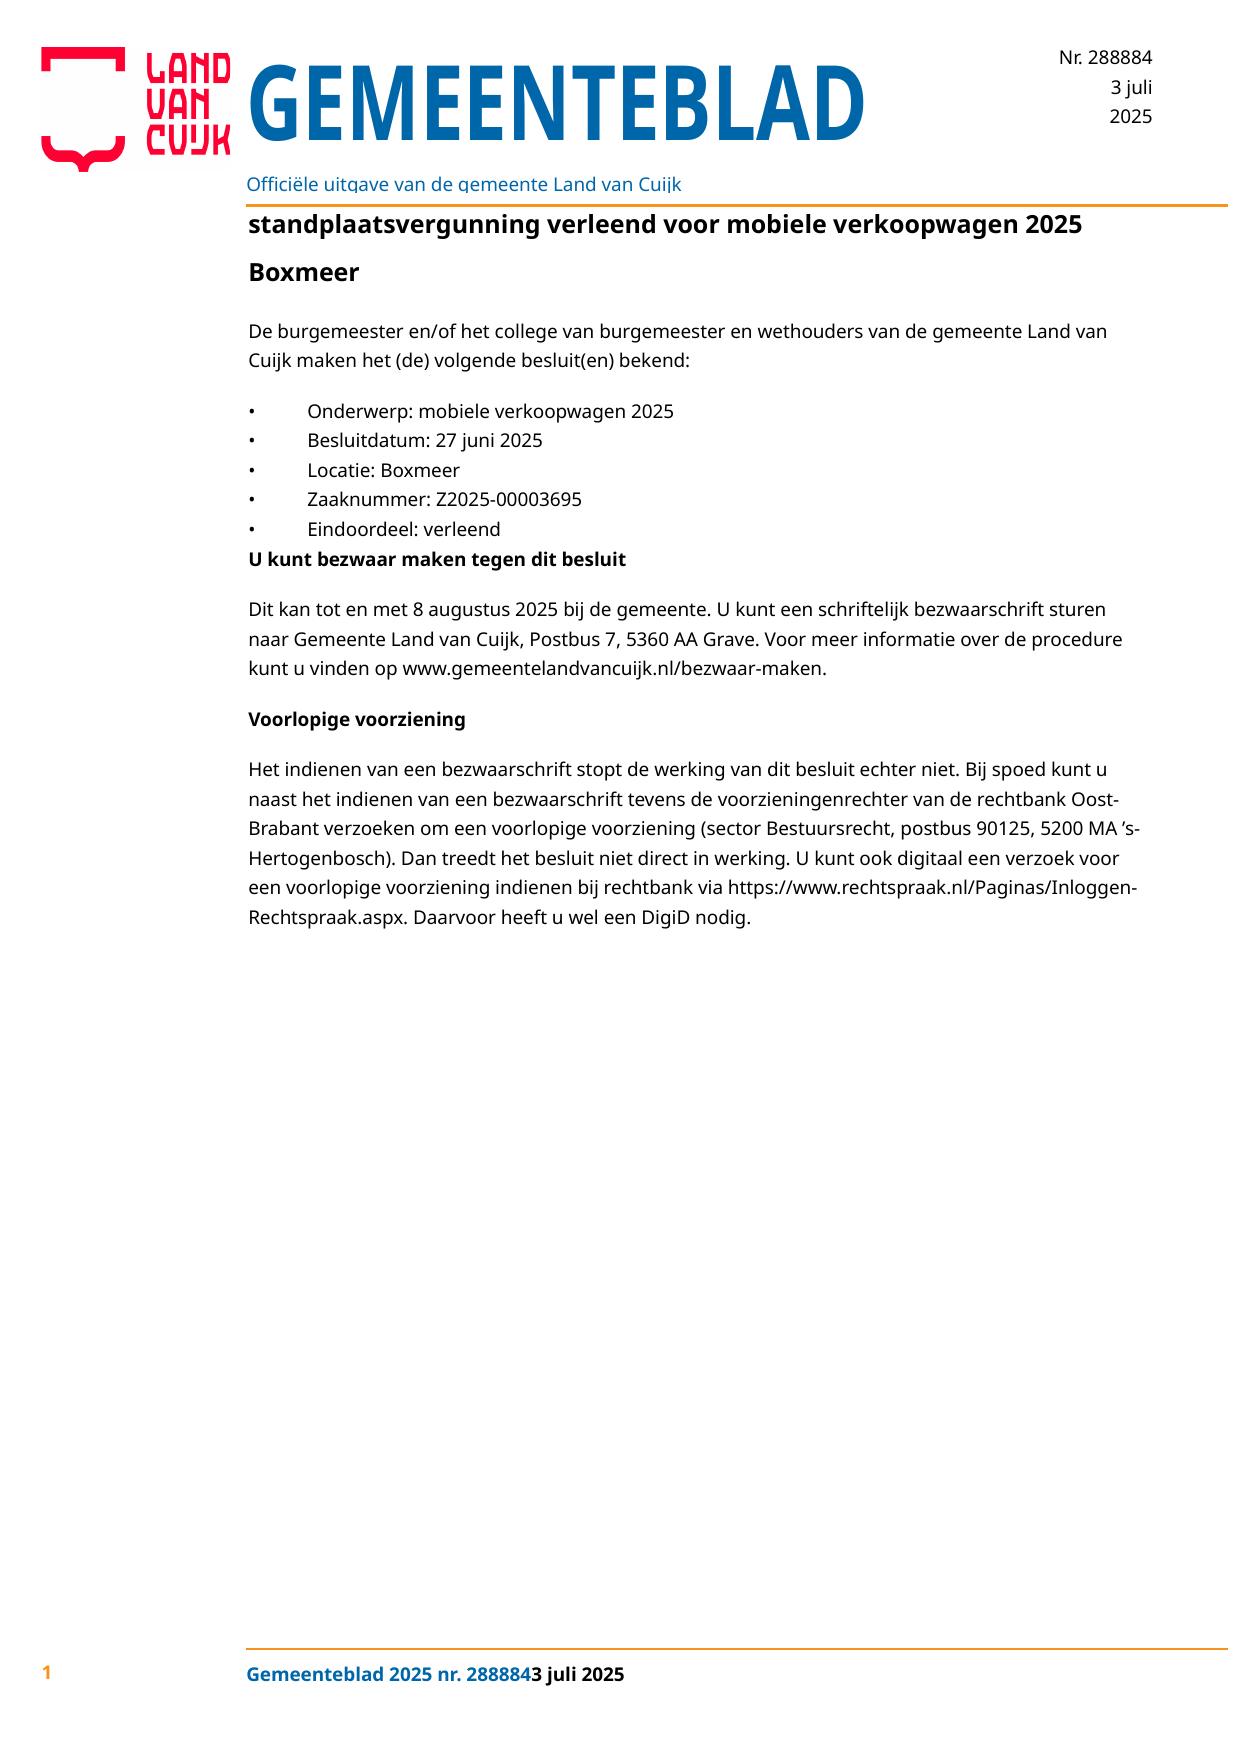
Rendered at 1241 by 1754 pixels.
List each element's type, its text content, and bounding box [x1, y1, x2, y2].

picture [41, 47, 231, 172]
text standplaatsvergunning verleend voor mobiele verkoopwagen 2025 Boxmeer [248, 207, 1152, 288]
list Eindoordeel: verleend [248, 516, 1152, 542]
text De burgemeester en/of het college van burgemeester en wethouders van de gemeente Land van Cuijk maken het (de) volgende besluit(en) bekend: [248, 318, 1152, 373]
text U kunt bezwaar maken tegen dit besluit [248, 546, 1152, 572]
text Het indienen van een bezwaarschrift stopt de werking van dit besluit echter niet. Bij spoed kunt u naast het indienen van een bezwaarschrift tevens de voorzieningenrechter van de rechtbank Oost-Brabant verzoeken om een voorlopige voorziening (sector Bestuursrecht, postbus 90125, 5200 MA ’s-Hertogenbosch). Dan treedt het besluit niet direct in werking. U kunt ook digitaal een verzoek voor een voorlopige voorziening indienen bij rechtbank via https://www.rechtspraak.nl/Paginas/Inloggen-Rechtspraak.aspx. Daarvoor heeft u wel een DigiD nodig. [248, 756, 1152, 930]
text Dit kan tot en met 8 augustus 2025 bij de gemeente. U kunt een schriftelijk bezwaarschrift sturen naar Gemeente Land van Cuijk, Postbus 7, 5360 AA Grave. Voor meer informatie over de procedure kunt u vinden op www.gemeentelandvancuijk.nl/bezwaar-maken. [248, 596, 1152, 681]
list Besluitdatum: 27 juni 2025 [248, 427, 1152, 453]
text Voorlopige voorziening [248, 706, 1152, 732]
list Zaaknummer: Z2025-00003695 [248, 487, 1152, 512]
list Onderwerp: mobiele verkoopwagen 2025 [248, 398, 1152, 424]
list Locatie: Boxmeer [248, 457, 1152, 483]
